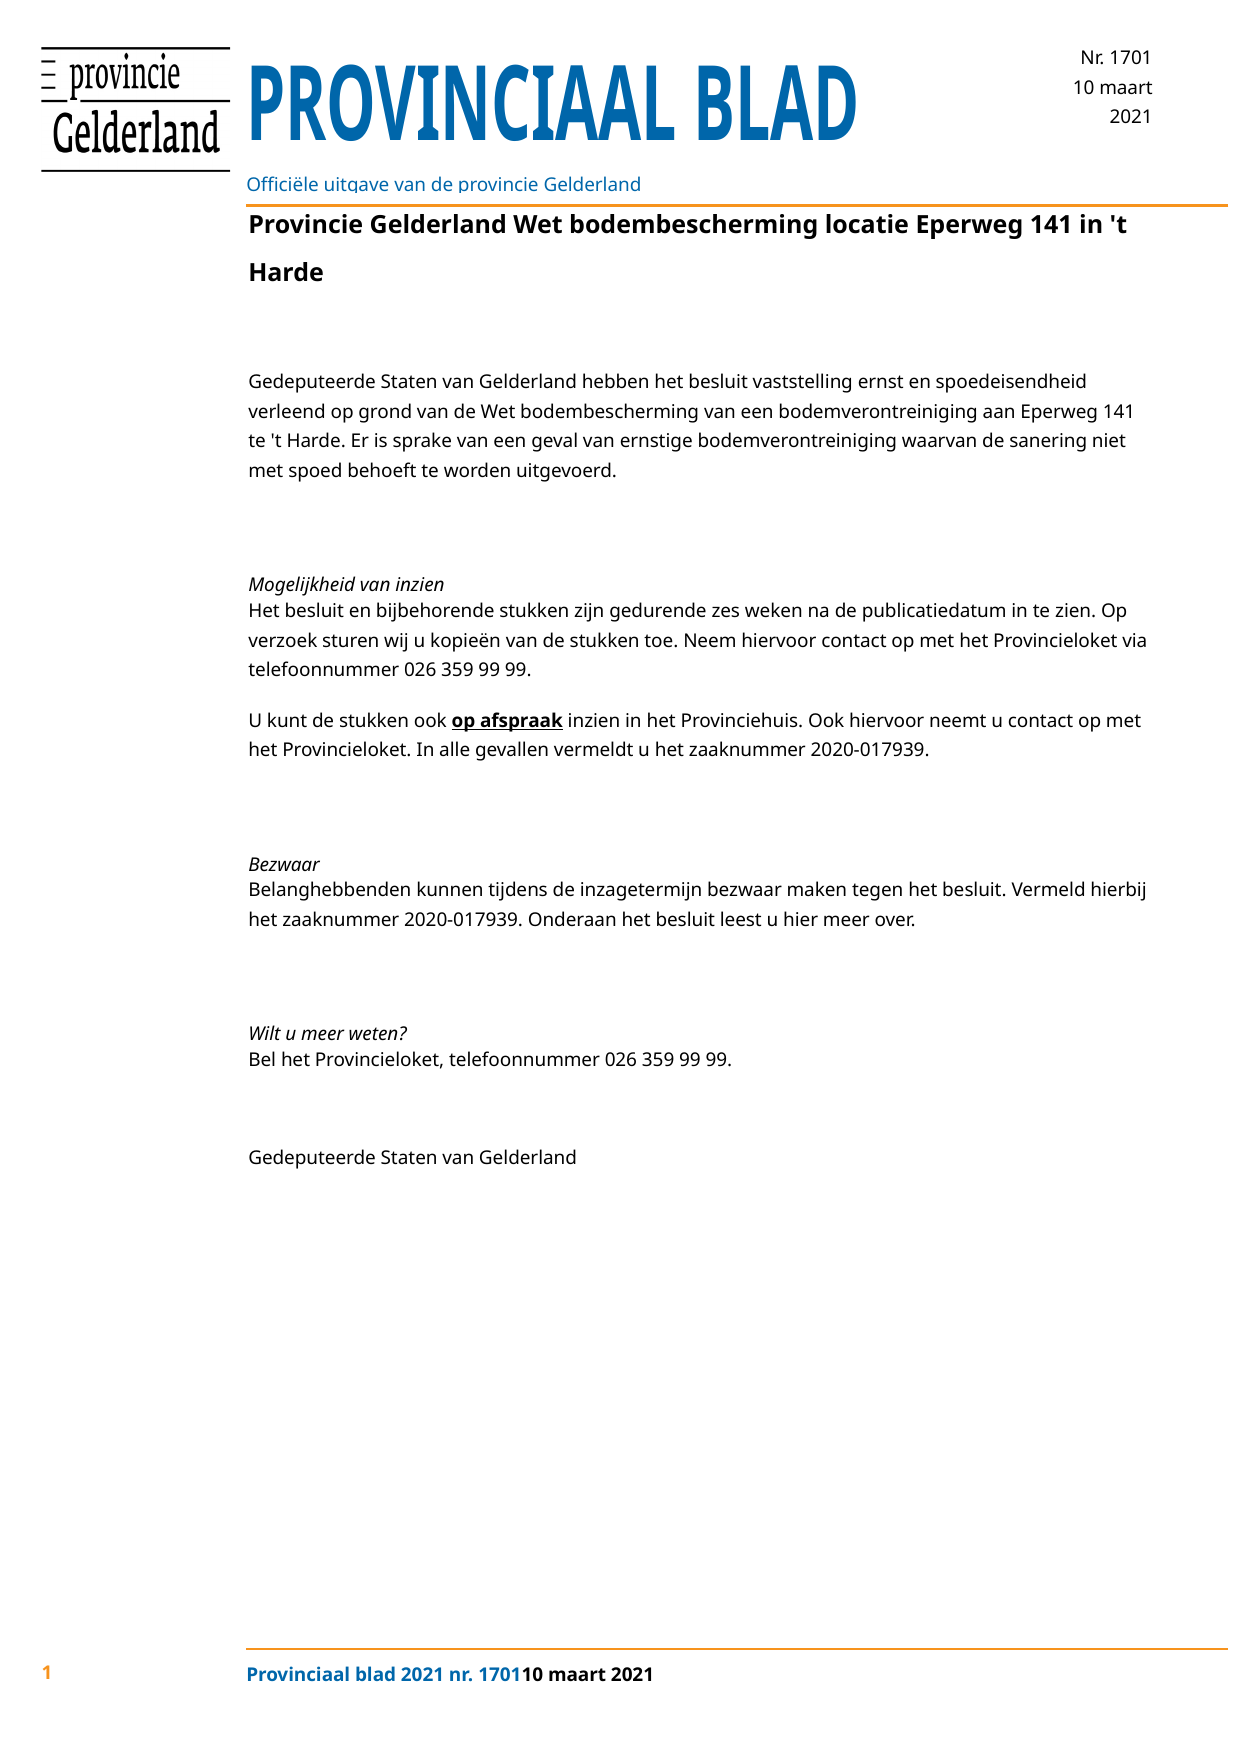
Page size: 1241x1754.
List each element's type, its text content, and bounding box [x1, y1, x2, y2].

text U kunt de stukken ook op afspraak inzien in het Provinciehuis. Ook hiervoor neemt u contact op met het Provincieloket. In alle gevallen vermeldt u het zaaknummer 2020-017939. [248, 707, 1152, 762]
text Mogelijkheid van inzien [248, 571, 1152, 597]
text Gedeputeerde Staten van Gelderland hebben het besluit vaststelling ernst en spoedeisendheid verleend op grond van de Wet bodembescherming van een bodemverontreiniging aan Eperweg 141 te 't Harde. Er is sprake van een geval van ernstige bodemverontreiniging waarvan de sanering niet met spoed behoeft te worden uitgevoerd. [248, 368, 1152, 483]
text Bezwaar [248, 851, 1152, 876]
text Gedeputeerde Staten van Gelderland [248, 1144, 1152, 1170]
text Wilt u meer weten? [248, 1020, 1152, 1046]
text Belanghebbenden kunnen tijdens de inzagetermijn bezwaar maken tegen het besluit. Vermeld hierbij het zaaknummer 2020-017939. Onderaan het besluit leest u hier meer over. [248, 876, 1152, 932]
text Het besluit en bijbehorende stukken zijn gedurende zes weken na de publicatiedatum in te zien. Op verzoek sturen wij u kopieën van de stukken toe. Neem hiervoor contact op met het Provincieloket via telefoonnummer 026 359 99 99. [248, 597, 1152, 682]
picture [41, 47, 231, 172]
text Bel het Provincieloket, telefoonnummer 026 359 99 99. [248, 1046, 1152, 1072]
text Provincie Gelderland Wet bodembescherming locatie Eperweg 141 in 't Harde [248, 207, 1152, 288]
